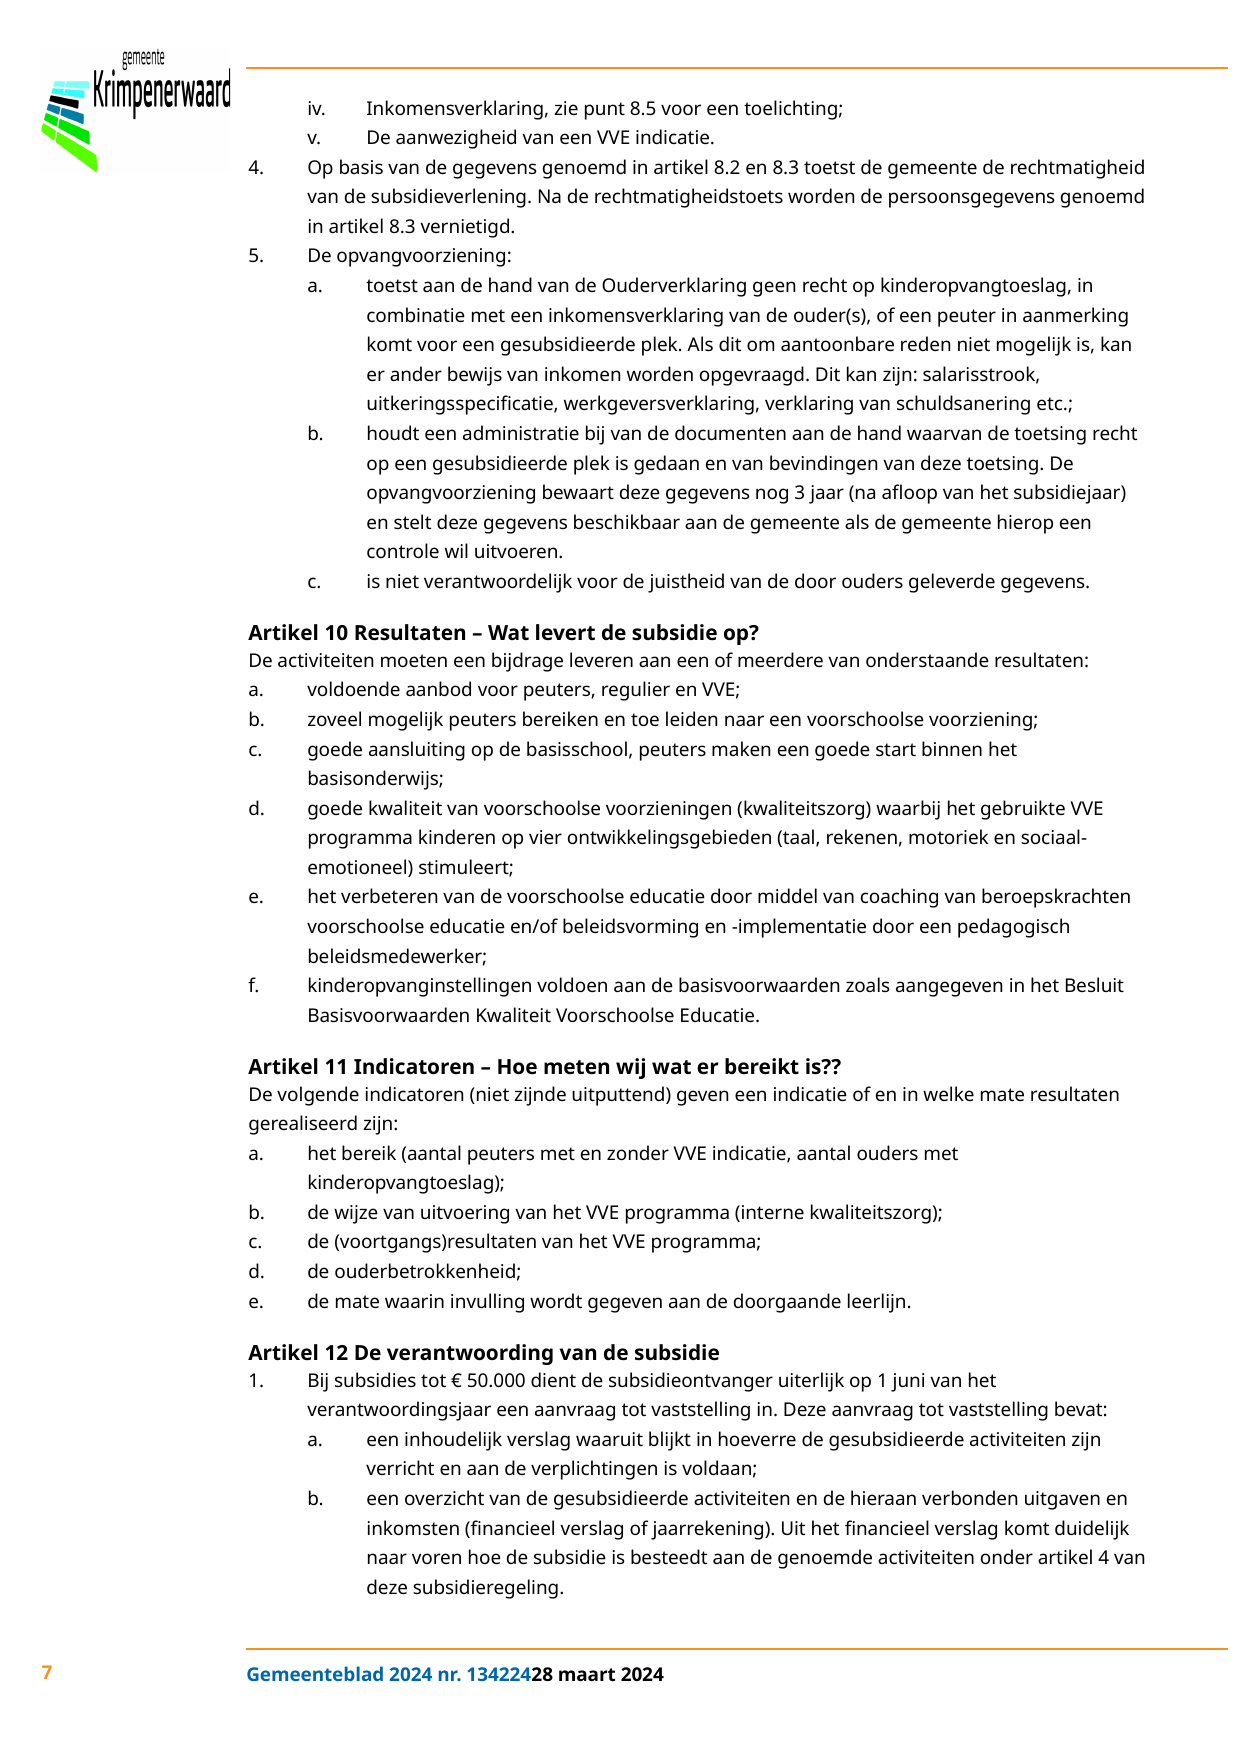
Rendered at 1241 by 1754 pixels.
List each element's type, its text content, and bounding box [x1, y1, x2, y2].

list een overzicht van de gesubsidieerde activiteiten en de hieraan verbonden uitgaven en inkomsten (financieel verslag of jaarrekening). Uit het financieel verslag komt duidelijk naar voren hoe de subsidie is besteedt aan de genoemde activiteiten onder artikel 4 van deze subsidieregeling. [307, 1485, 1152, 1599]
list de ouderbetrokkenheid; [248, 1258, 1152, 1284]
list een inhoudelijk verslag waaruit blijkt in hoeverre de gesubsidieerde activiteiten zijn verricht en aan de verplichtingen is voldaan; [307, 1426, 1152, 1481]
list het verbeteren van de voorschoolse educatie door middel van coaching van beroepskrachten voorschoolse educatie en/of beleidsvorming en -implementatie door een pedagogisch beleidsmedewerker; [248, 884, 1152, 968]
list is niet verantwoordelijk voor de juistheid van de door ouders geleverde gegevens. [307, 568, 1152, 594]
list Bij subsidies tot € 50.000 dient de subsidieontvanger uiterlijk op 1 juni van het verantwoordingsjaar een aanvraag tot vaststelling in. Deze aanvraag tot vaststelling bevat: [248, 1367, 1152, 1422]
list Op basis van de gegevens genoemd in artikel 8.2 en 8.3 toetst de gemeente de rechtmatigheid van de subsidieverlening. Na de rechtmatigheidstoets worden de persoonsgegevens genoemd in artikel 8.3 vernietigd. [248, 154, 1152, 239]
text Artikel 11 Indicatoren – Hoe meten wij wat er bereikt is?? [248, 1052, 1152, 1081]
list voldoende aanbod voor peuters, regulier en VVE; [248, 677, 1152, 702]
list goede aansluiting op de basisschool, peuters maken een goede start binnen het basisonderwijs; [248, 736, 1152, 791]
list De opvangvoorziening: [248, 243, 1152, 268]
list De aanwezigheid van een VVE indicatie. [307, 124, 1152, 150]
list goede kwaliteit van voorschoolse voorzieningen (kwaliteitszorg) waarbij het gebruikte VVE programma kinderen op vier ontwikkelingsgebieden (taal, rekenen, motoriek en sociaal-emotioneel) stimuleert; [248, 795, 1152, 880]
list houdt een administratie bij van de documenten aan de hand waarvan de toetsing recht op een gesubsidieerde plek is gedaan en van bevindingen van deze toetsing. De opvangvoorziening bewaart deze gegevens nog 3 jaar (na afloop van het subsidiejaar) en stelt deze gegevens beschikbaar aan de gemeente als de gemeente hierop een controle wil uitvoeren. [307, 420, 1152, 564]
list de wijze van uitvoering van het VVE programma (interne kwaliteitszorg); [248, 1199, 1152, 1225]
text De activiteiten moeten een bijdrage leveren aan een of meerdere van onderstaande resultaten: [248, 647, 1152, 673]
list de (voortgangs)resultaten van het VVE programma; [248, 1229, 1152, 1254]
list toetst aan de hand van de Ouderverklaring geen recht op kinderopvangtoeslag, in combinatie met een inkomensverklaring van de ouder(s), of een peuter in aanmerking komt voor een gesubsidieerde plek. Als dit om aantoonbare reden niet mogelijk is, kan er ander bewijs van inkomen worden opgevraagd. Dit kan zijn: salarisstrook, uitkeringsspecificatie, werkgeversverklaring, verklaring van schuldsanering etc.; [307, 272, 1152, 416]
list het bereik (aantal peuters met en zonder VVE indicatie, aantal ouders met kinderopvangtoeslag); [248, 1140, 1152, 1195]
text Artikel 12 De verantwoording van de subsidie [248, 1338, 1152, 1367]
list zoveel mogelijk peuters bereiken en toe leiden naar een voorschoolse voorziening; [248, 706, 1152, 732]
list kinderopvanginstellingen voldoen aan de basisvoorwaarden zoals aangegeven in het Besluit Basisvoorwaarden Kwaliteit Voorschoolse Educatie. [248, 972, 1152, 1028]
picture [41, 47, 231, 172]
text Artikel 10 Resultaten – Wat levert de subsidie op? [248, 618, 1152, 647]
text De volgende indicatoren (niet zijnde uitputtend) geven een indicatie of en in welke mate resultaten gerealiseerd zijn: [248, 1081, 1152, 1136]
list de mate waarin invulling wordt gegeven aan de doorgaande leerlijn. [248, 1288, 1152, 1314]
list Inkomensverklaring, zie punt 8.5 voor een toelichting; [307, 95, 1152, 121]
